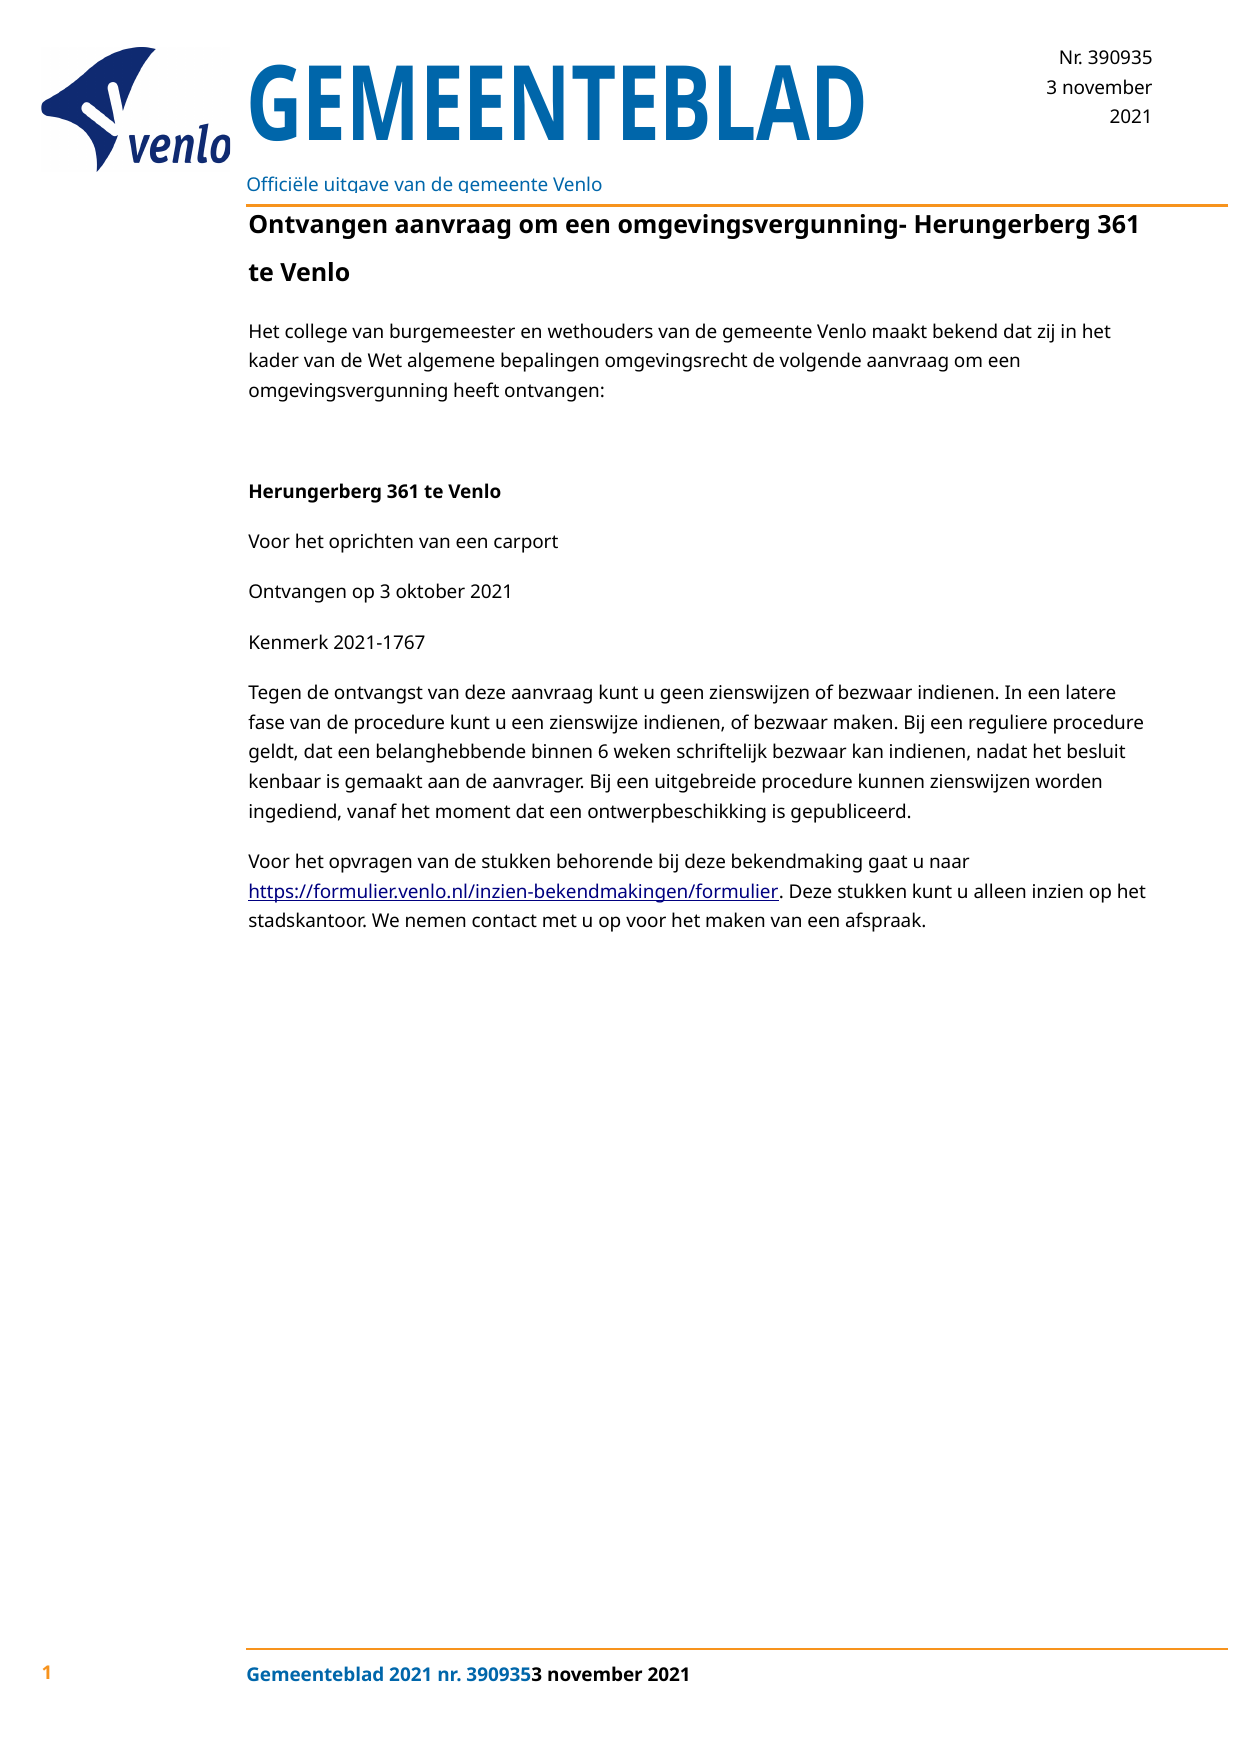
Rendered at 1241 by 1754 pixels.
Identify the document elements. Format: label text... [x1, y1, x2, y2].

text Herungerberg 361 te Venlo [248, 478, 1152, 504]
text Ontvangen op 3 oktober 2021 [248, 579, 1152, 604]
text Ontvangen aanvraag om een omgevingsvergunning- Herungerberg 361 te Venlo [248, 207, 1152, 288]
text Kenmerk 2021-1767 [248, 629, 1152, 655]
text Tegen de ontvangst van deze aanvraag kunt u geen zienswijzen of bezwaar indienen. In een latere fase van de procedure kunt u een zienswijze indienen, of bezwaar maken. Bij een reguliere procedure geldt, dat een belanghebbende binnen 6 weken schriftelijk bezwaar kan indienen, nadat het besluit kenbaar is gemaakt aan de aanvrager. Bij een uitgebreide procedure kunnen zienswijzen worden ingediend, vanaf het moment dat een ontwerpbeschikking is gepubliceerd. [248, 679, 1152, 824]
text Voor het opvragen van de stukken behorende bij deze bekendmaking gaat u naar https://formulier.venlo.nl/inzien-bekendmakingen/formulier. Deze stukken kunt u alleen inzien op het stadskantoor. We nemen contact met u op voor het maken van een afspraak. [248, 848, 1152, 933]
picture [41, 47, 231, 172]
text Voor het oprichten van een carport [248, 528, 1152, 554]
text Het college van burgemeester en wethouders van de gemeente Venlo maakt bekend dat zij in het kader van de Wet algemene bepalingen omgevingsrecht de volgende aanvraag om een omgevingsvergunning heeft ontvangen: [248, 318, 1152, 403]
